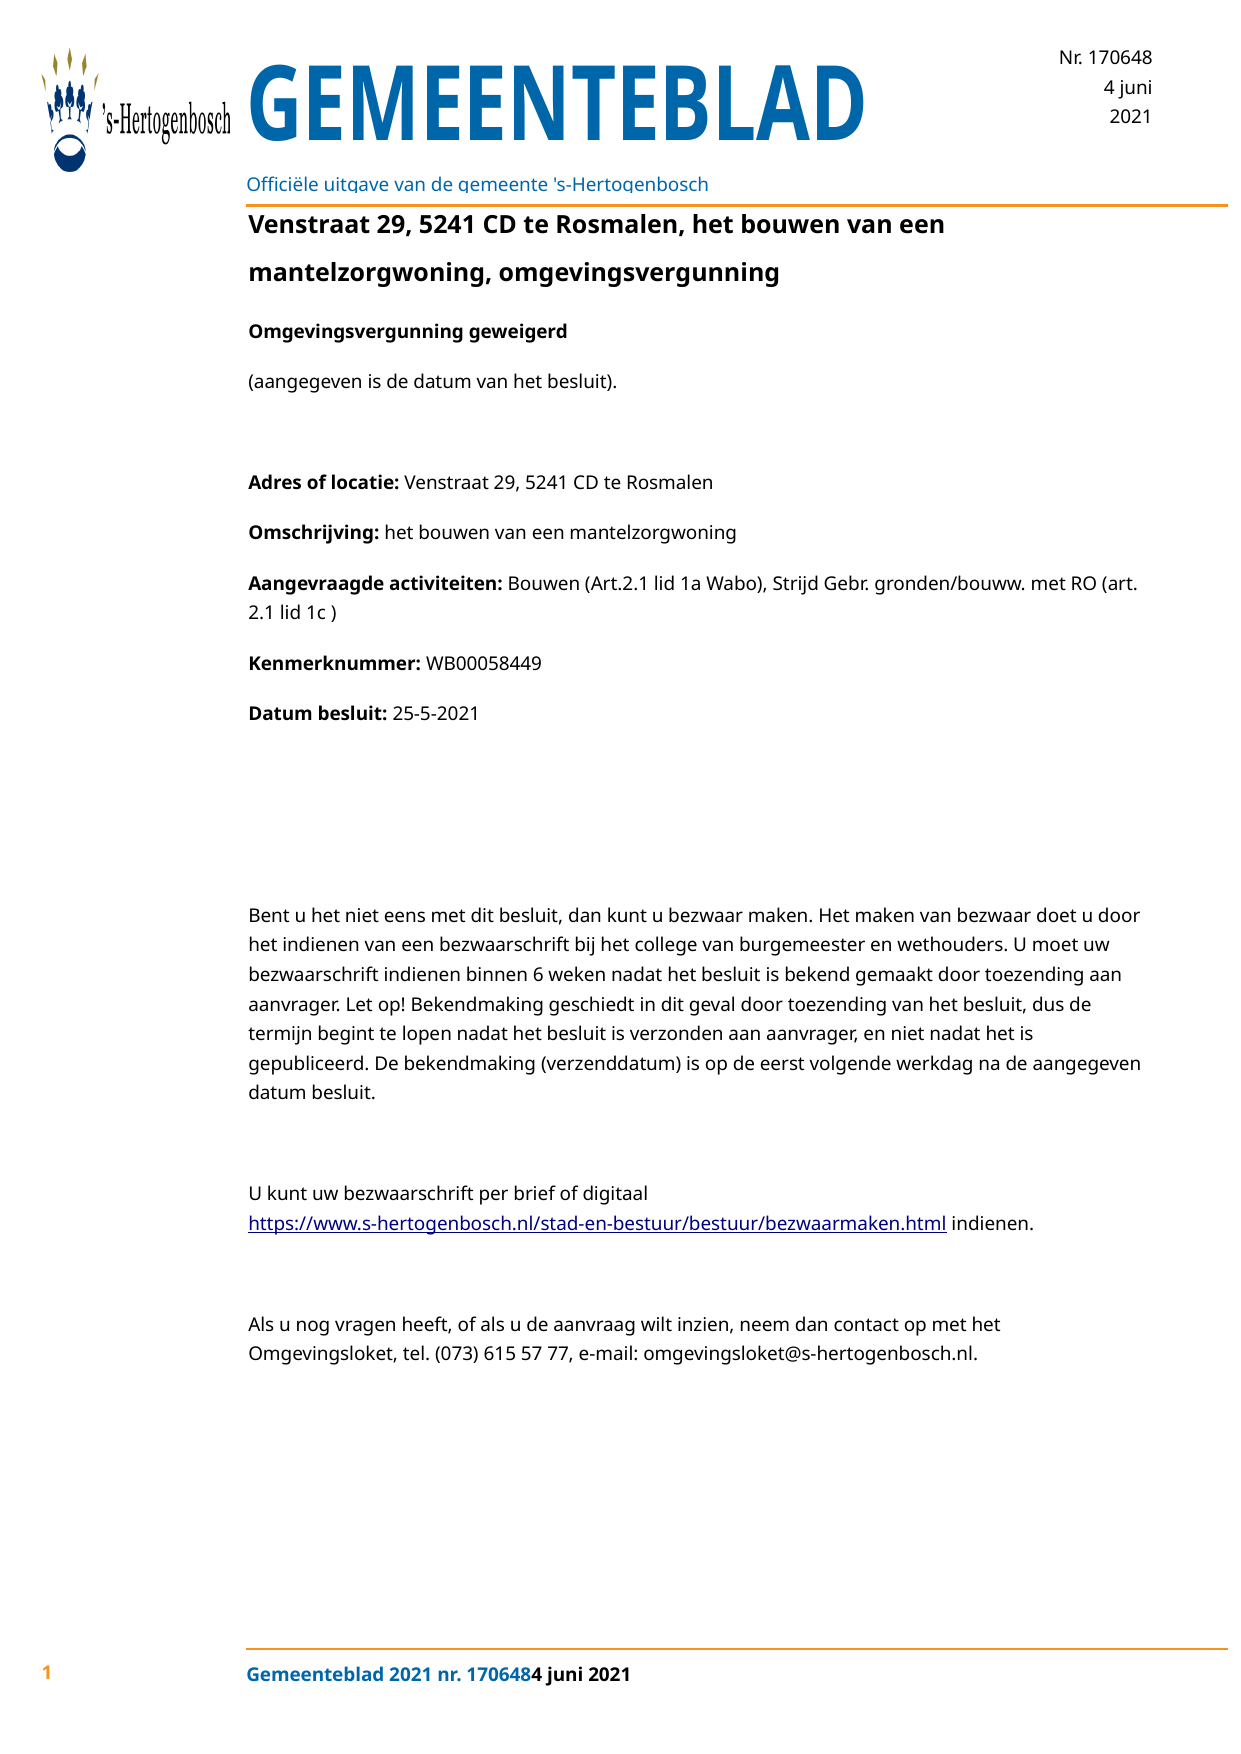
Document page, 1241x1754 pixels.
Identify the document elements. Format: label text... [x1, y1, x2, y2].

text Aangevraagde activiteiten: Bouwen (Art.2.1 lid 1a Wabo), Strijd Gebr. gronden/bouww. met RO (art. 2.1 lid 1c ) [248, 570, 1152, 625]
text Omgevingsvergunning geweigerd [248, 318, 1152, 344]
text Kenmerknummer: WB00058449 [248, 650, 1152, 676]
text Bent u het niet eens met dit besluit, dan kunt u bezwaar maken. Het maken van bezwaar doet u door het indienen van een bezwaarschrift bij het college van burgemeester en wethouders. U moet uw bezwaarschrift indienen binnen 6 weken nadat het besluit is bekend gemaakt door toezending aan aanvrager. Let op! Bekendmaking geschiedt in dit geval door toezending van het besluit, dus de termijn begint te lopen nadat het besluit is verzonden aan aanvrager, en niet nadat het is gepubliceerd. De bekendmaking (verzenddatum) is op de eerst volgende werkdag na de aangegeven datum besluit. [248, 902, 1152, 1105]
text Venstraat 29, 5241 CD te Rosmalen, het bouwen van een mantelzorgwoning, omgevingsvergunning [248, 207, 1152, 288]
text Adres of locatie: Venstraat 29, 5241 CD te Rosmalen [248, 469, 1152, 495]
text Datum besluit: 25-5-2021 [248, 700, 1152, 726]
text Omschrijving: het bouwen van een mantelzorgwoning [248, 519, 1152, 545]
text U kunt uw bezwaarschrift per brief of digitaal https://www.s-hertogenbosch.nl/stad-en-bestuur/bestuur/bezwaarmaken.html indienen. [248, 1180, 1152, 1236]
text Als u nog vragen heeft, of als u de aanvraag wilt inzien, neem dan contact op met het Omgevingsloket, tel. (073) 615 57 77, e-mail: omgevingsloket@s-hertogenbosch.nl. [248, 1311, 1152, 1366]
text (aangegeven is de datum van het besluit). [248, 368, 1152, 394]
picture [41, 47, 231, 172]
